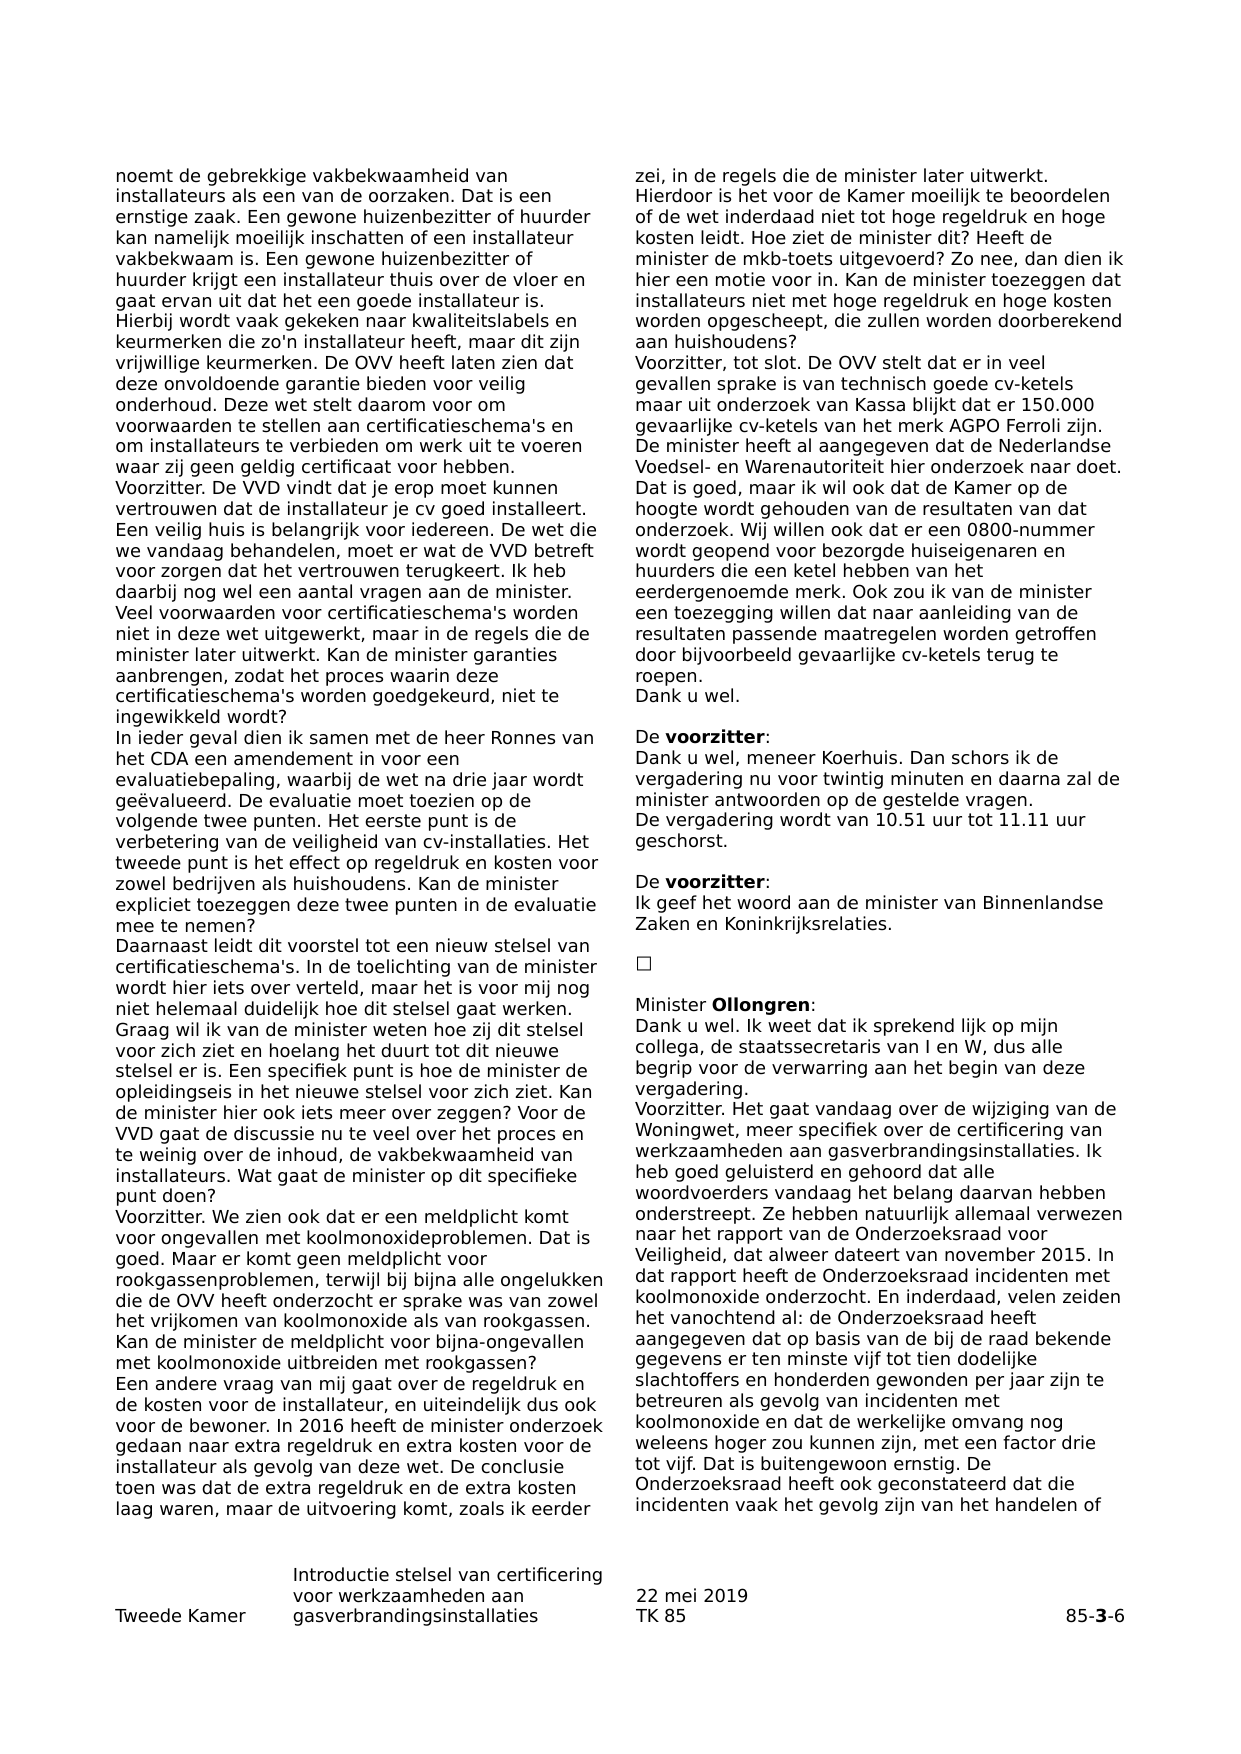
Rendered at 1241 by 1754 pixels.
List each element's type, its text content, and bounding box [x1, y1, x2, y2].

text Voorzitter. De VVD vindt dat je erop moet kunnen vertrouwen dat de installateur je cv goed installeert. Een veilig huis is belangrijk voor iedereen. De wet die we vandaag behandelen, moet er wat de VVD betreft voor zorgen dat het vertrouwen terugkeert. Ik heb daarbij nog wel een aantal vragen aan de minister. Veel voorwaarden voor certificatieschema's worden niet in deze wet uitgewerkt, maar in de regels die de minister later uitwerkt. Kan de minister garanties aanbrengen, zodat het proces waarin deze certificatieschema's worden goedgekeurd, niet te ingewikkeld wordt? [115, 478, 605, 728]
text Minister Ollongren: [635, 995, 1125, 1016]
text Voorzitter, tot slot. De OVV stelt dat er in veel gevallen sprake is van technisch goede cv-ketels maar uit onderzoek van Kassa blijkt dat er 150.000 gevaarlijke cv-ketels van het merk AGPO Ferroli zijn. De minister heeft al aangegeven dat de Nederlandse Voedsel- en Warenautoriteit hier onderzoek naar doet. Dat is goed, maar ik wil ook dat de Kamer op de hoogte wordt gehouden van de resultaten van dat onderzoek. Wij willen ook dat er een 0800-nummer wordt geopend voor bezorgde huiseigenaren en huurders die een ketel hebben van het eerdergenoemde merk. Ook zou ik van de minister een toezegging willen dat naar aanleiding van de resultaten passende maatregelen worden getroffen door bijvoorbeeld gevaarlijke cv-ketels terug te roepen. [635, 353, 1125, 686]
text Daarnaast leidt dit voorstel tot een nieuw stelsel van certificatieschema's. In de toelichting van de minister wordt hier iets over verteld, maar het is voor mij nog niet helemaal duidelijk hoe dit stelsel gaat werken. Graag wil ik van de minister weten hoe zij dit stelsel voor zich ziet en hoelang het duurt tot dit nieuwe stelsel er is. Een specifiek punt is hoe de minister de opleidingseis in het nieuwe stelsel voor zich ziet. Kan de minister hier ook iets meer over zeggen? Voor de VVD gaat de discussie nu te veel over het proces en te weinig over de inhoud, de vakbekwaamheid van installateurs. Wat gaat de minister op dit specifieke punt doen? [115, 936, 605, 1207]
text Voorzitter. We zien ook dat er een meldplicht komt voor ongevallen met koolmonoxideproblemen. Dat is goed. Maar er komt geen meldplicht voor rookgassenproblemen, terwijl bij bijna alle ongelukken die de OVV heeft onderzocht er sprake was van zowel het vrijkomen van koolmonoxide als van rookgassen. Kan de minister de meldplicht voor bijna-ongevallen met koolmonoxide uitbreiden met rookgassen? [115, 1207, 605, 1374]
text De voorzitter: [635, 872, 1125, 893]
text noemt de gebrekkige vakbekwaamheid van installateurs als een van de oorzaken. Dat is een ernstige zaak. Een gewone huizenbezitter of huurder kan namelijk moeilijk inschatten of een installateur vakbekwaam is. Een gewone huizenbezitter of huurder krijgt een installateur thuis over de vloer en gaat ervan uit dat het een goede installateur is. Hierbij wordt vaak gekeken naar kwaliteitslabels en keurmerken die zo'n installateur heeft, maar dit zijn vrijwillige keurmerken. De OVV heeft laten zien dat deze onvoldoende garantie bieden voor veilig onderhoud. Deze wet stelt daarom voor om voorwaarden te stellen aan certificatieschema's en om installateurs te verbieden om werk uit te voeren waar zij geen geldig certificaat voor hebben. [115, 165, 605, 478]
text Een andere vraag van mij gaat over de regeldruk en de kosten voor de installateur, en uiteindelijk dus ook voor de bewoner. In 2016 heeft de minister onderzoek gedaan naar extra regeldruk en extra kosten voor de installateur als gevolg van deze wet. De conclusie toen was dat de extra regeldruk en de extra kosten laag waren, maar de uitvoering komt, zoals ik eerder [115, 1374, 605, 1519]
text zei, in de regels die de minister later uitwerkt. Hierdoor is het voor de Kamer moeilijk te beoordelen of de wet inderdaad niet tot hoge regeldruk en hoge kosten leidt. Hoe ziet de minister dit? Heeft de minister de mkb-toets uitgevoerd? Zo nee, dan dien ik hier een motie voor in. Kan de minister toezeggen dat installateurs niet met hoge regeldruk en hoge kosten worden opgescheept, die zullen worden doorberekend aan huishoudens? [635, 165, 1125, 353]
text Dank u wel. Ik weet dat ik sprekend lijk op mijn collega, de staatssecretaris van I en W, dus alle begrip voor de verwarring aan het begin van deze vergadering. [635, 1016, 1125, 1099]
text De voorzitter: [635, 727, 1125, 748]
text Voorzitter. Het gaat vandaag over de wijziging van de Woningwet, meer specifiek over de certificering van werkzaamheden aan gasverbrandingsinstallaties. Ik heb goed geluisterd en gehoord dat alle woordvoerders vandaag het belang daarvan hebben onderstreept. Ze hebben natuurlijk allemaal verwezen naar het rapport van de Onderzoeksraad voor Veiligheid, dat alweer dateert van november 2015. In dat rapport heeft de Onderzoeksraad incidenten met koolmonoxide onderzocht. En inderdaad, velen zeiden het vanochtend al: de Onderzoeksraad heeft aangegeven dat op basis van de bij de raad bekende gegevens er ten minste vijf tot tien dodelijke slachtoffers en honderden gewonden per jaar zijn te betreuren als gevolg van incidenten met koolmonoxide en dat de werkelijke omvang nog weleens hoger zou kunnen zijn, met een factor drie tot vijf. Dat is buitengewoon ernstig. De Onderzoeksraad heeft ook geconstateerd dat die incidenten vaak het gevolg zijn van het handelen of [635, 1099, 1125, 1516]
text ⬜ [635, 954, 1125, 975]
text Dank u wel, meneer Koerhuis. Dan schors ik de vergadering nu voor twintig minuten en daarna zal de minister antwoorden op de gestelde vragen. [635, 748, 1125, 810]
text In ieder geval dien ik samen met de heer Ronnes van het CDA een amendement in voor een evaluatiebepaling, waarbij de wet na drie jaar wordt geëvalueerd. De evaluatie moet toezien op de volgende twee punten. Het eerste punt is de verbetering van de veiligheid van cv-installaties. Het tweede punt is het effect op regeldruk en kosten voor zowel bedrijven als huishoudens. Kan de minister expliciet toezeggen deze twee punten in de evaluatie mee te nemen? [115, 728, 605, 936]
text Dank u wel. [635, 686, 1125, 707]
text Ik geef het woord aan de minister van Binnenlandse Zaken en Koninkrijksrelaties. [635, 893, 1125, 934]
text De vergadering wordt van 10.51 uur tot 11.11 uur geschorst. [635, 810, 1125, 852]
